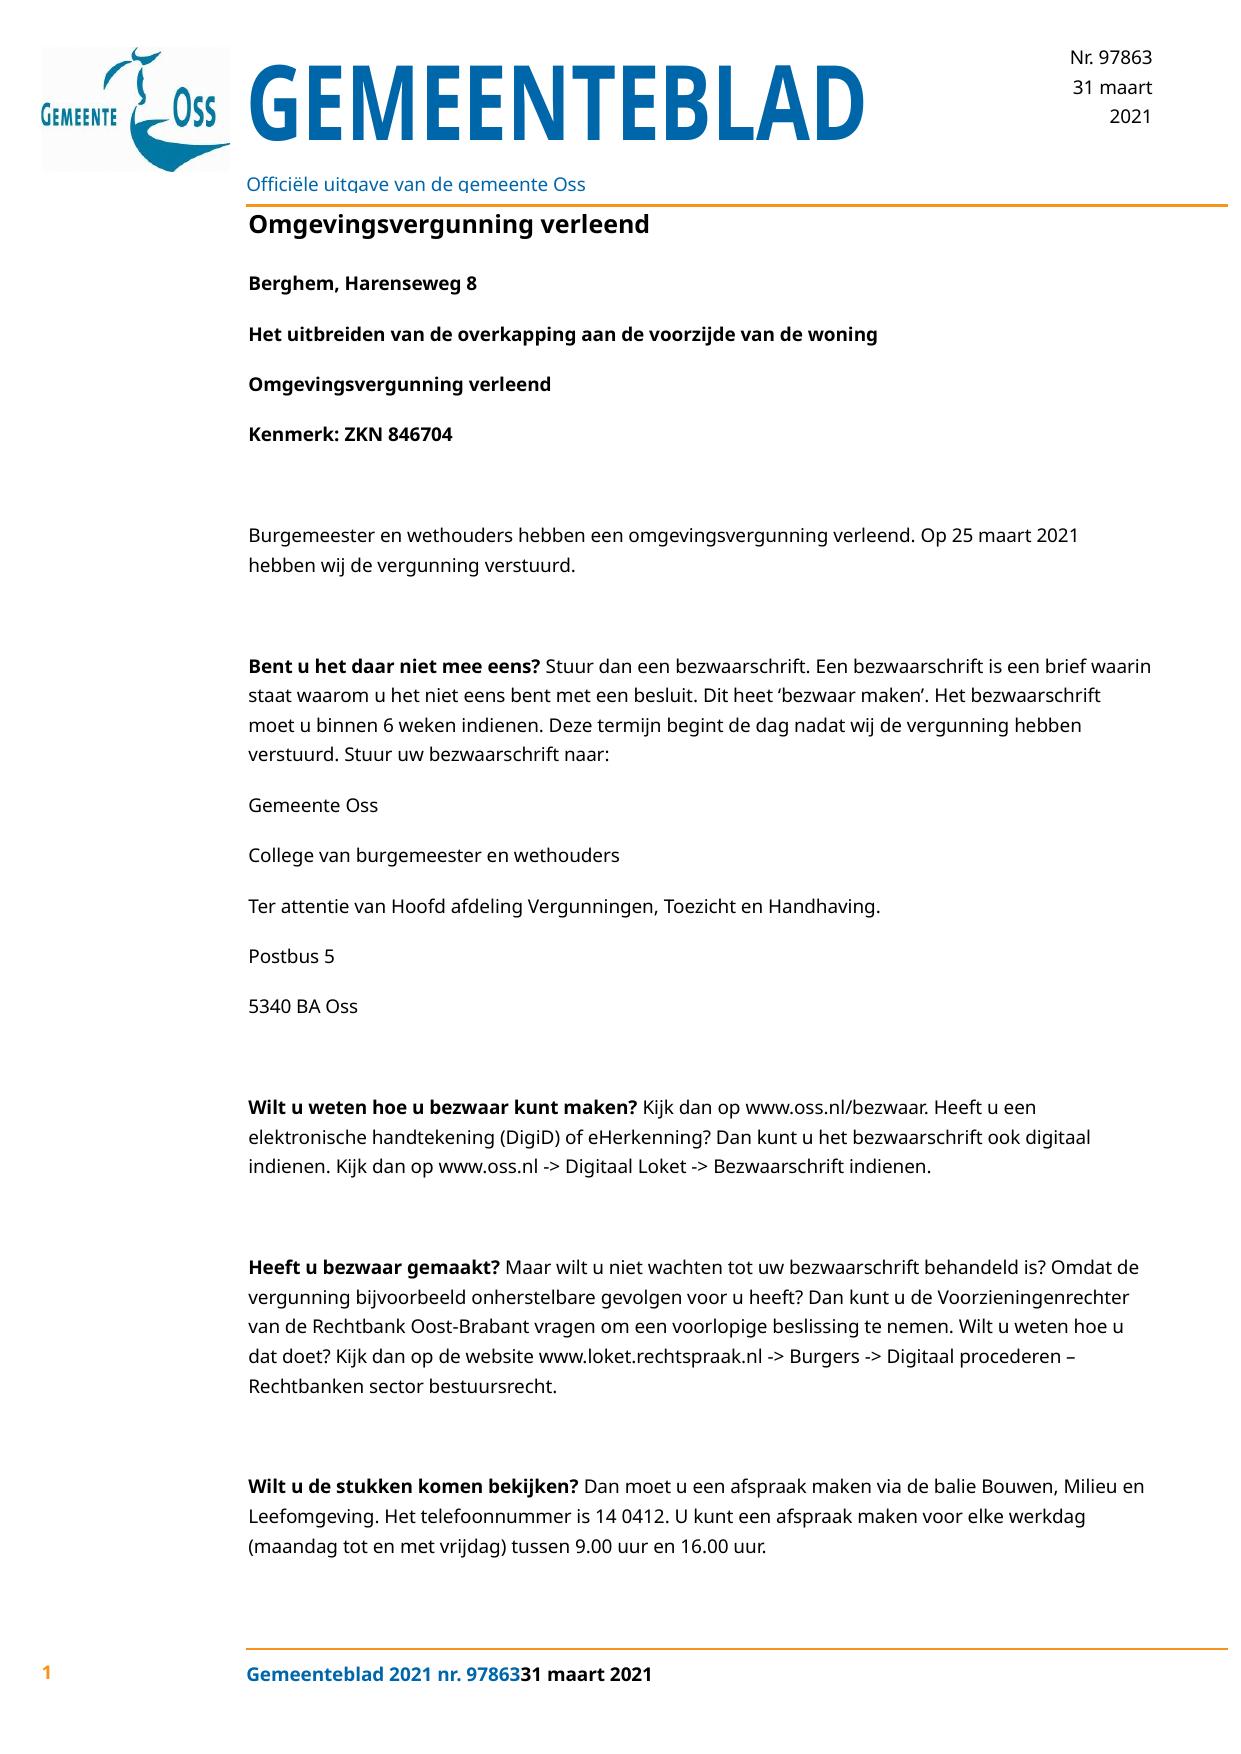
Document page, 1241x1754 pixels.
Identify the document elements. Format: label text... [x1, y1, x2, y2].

text Berghem, Harenseweg 8 [248, 270, 1152, 296]
text Burgemeester en wethouders hebben een omgevingsvergunning verleend. Op 25 maart 2021 hebben wij de vergunning verstuurd. [248, 522, 1152, 578]
text Postbus 5 [248, 943, 1152, 969]
text Omgevingsvergunning verleend [248, 371, 1152, 397]
text Wilt u weten hoe u bezwaar kunt maken? Kijk dan op www.oss.nl/bezwaar. Heeft u een elektronische handtekening (DigiD) of eHerkenning? Dan kunt u het bezwaarschrift ook digitaal indienen. Kijk dan op www.oss.nl -> Digitaal Loket -> Bezwaarschrift indienen. [248, 1094, 1152, 1179]
text Wilt u de stukken komen bekijken? Dan moet u een afspraak maken via de balie Bouwen, Milieu en Leefomgeving. Het telefoonnummer is 14 0412. U kunt een afspraak maken voor elke werkdag (maandag tot en met vrijdag) tussen 9.00 uur en 16.00 uur. [248, 1474, 1152, 1558]
text Gemeente Oss [248, 792, 1152, 818]
picture [41, 47, 231, 172]
text Omgevingsvergunning verleend [248, 207, 1152, 241]
text Kenmerk: ZKN 846704 [248, 422, 1152, 447]
text Ter attentie van Hoofd afdeling Vergunningen, Toezicht en Handhaving. [248, 893, 1152, 918]
text Heeft u bezwaar gemaakt? Maar wilt u niet wachten tot uw bezwaarschrift behandeld is? Omdat de vergunning bijvoorbeeld onherstelbare gevolgen voor u heeft? Dan kunt u de Voorzieningenrechter van de Rechtbank Oost-Brabant vragen om een voorlopige beslissing te nemen. Wilt u weten hoe u dat doet? Kijk dan op de website www.loket.rechtspraak.nl -> Burgers -> Digitaal procederen – Rechtbanken sector bestuursrecht. [248, 1254, 1152, 1398]
text Bent u het daar niet mee eens? Stuur dan een bezwaarschrift. Een bezwaarschrift is een brief waarin staat waarom u het niet eens bent met een besluit. Dit heet ‘bezwaar maken’. Het bezwaarschrift moet u binnen 6 weken indienen. Deze termijn begint de dag nadat wij de vergunning hebben verstuurd. Stuur uw bezwaarschrift naar: [248, 653, 1152, 767]
text College van burgemeester en wethouders [248, 842, 1152, 868]
text Het uitbreiden van de overkapping aan de voorzijde van de woning [248, 321, 1152, 346]
text 5340 BA Oss [248, 994, 1152, 1019]
